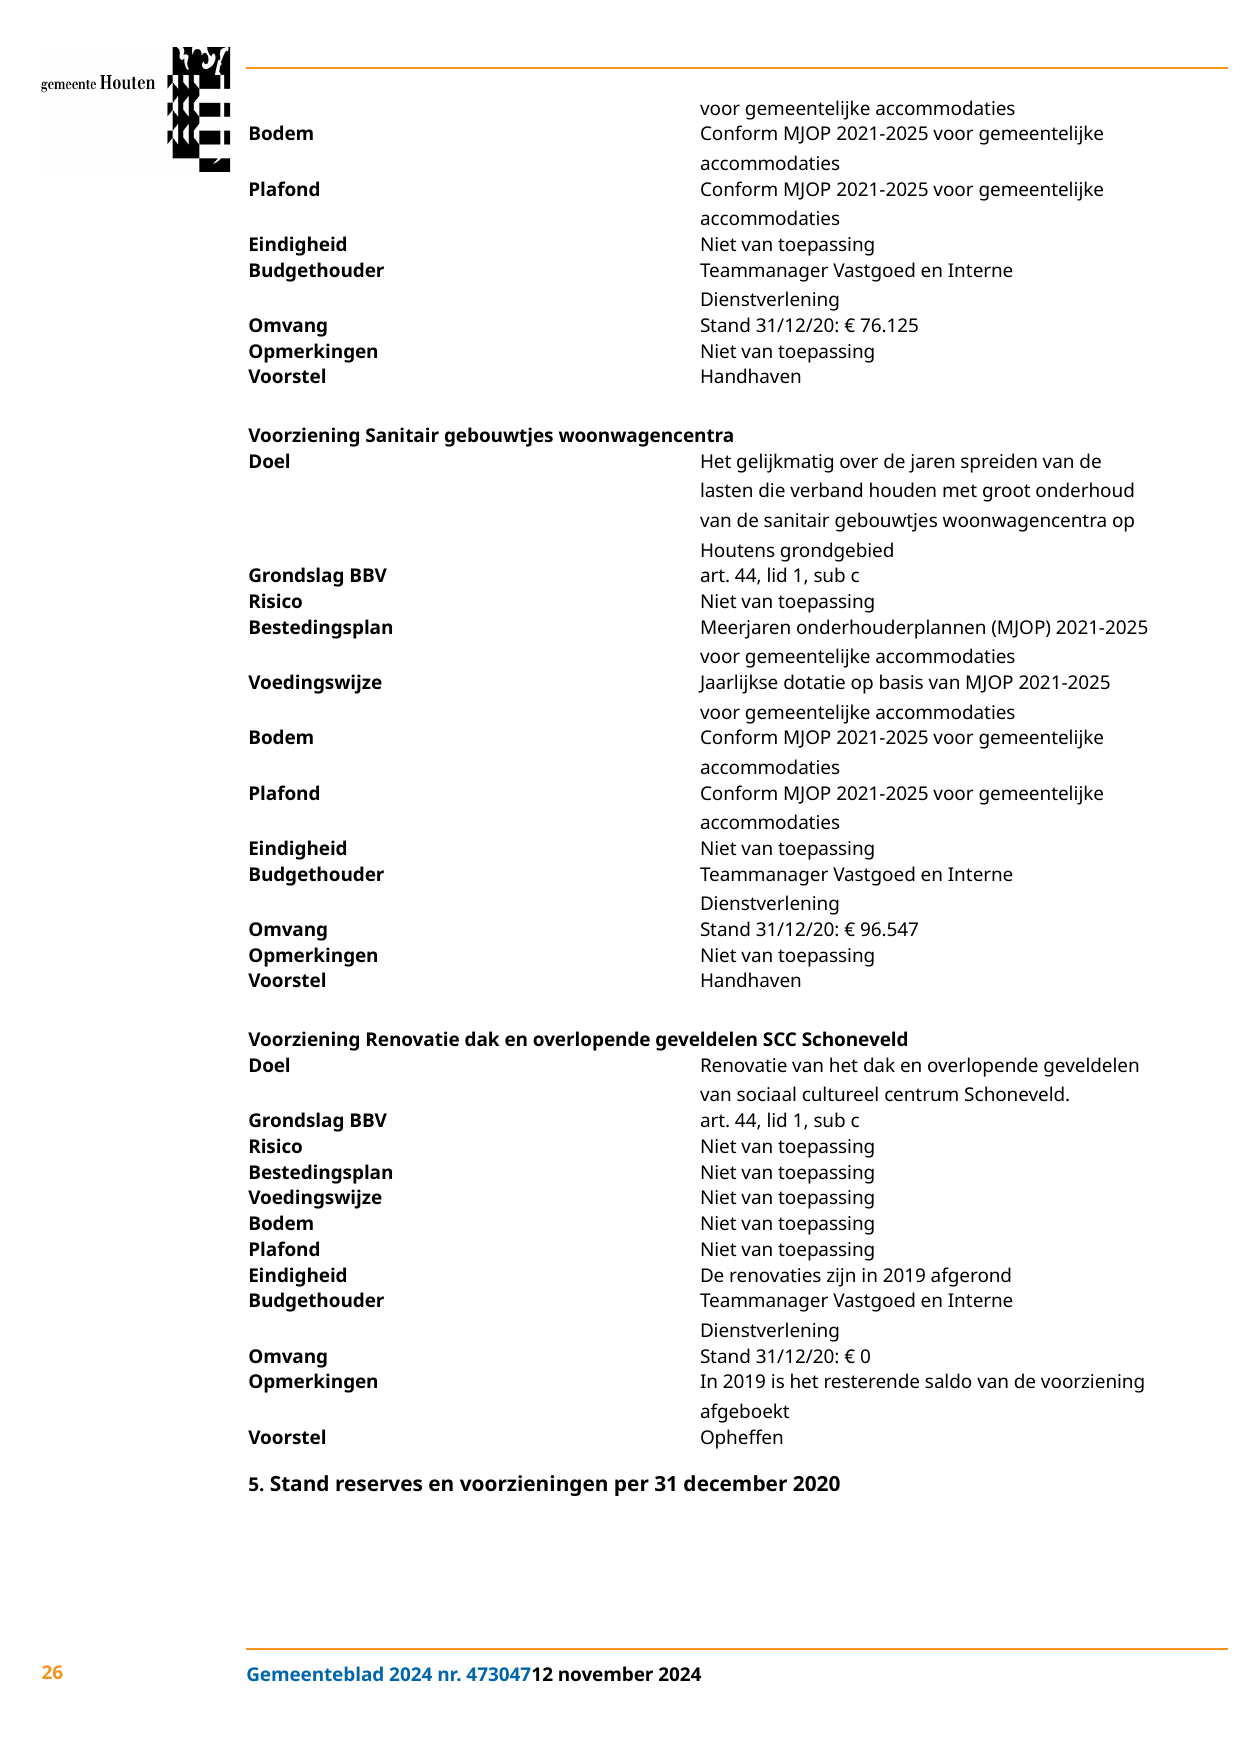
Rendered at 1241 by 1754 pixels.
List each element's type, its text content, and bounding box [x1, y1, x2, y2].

table_cell Teammanager Vastgoed en Interne Dienstverlening [700, 1288, 1152, 1343]
table_cell Voedingswijze [248, 669, 700, 724]
table_cell Doel [248, 448, 700, 562]
table_cell Grondslag BBV [248, 1108, 700, 1133]
table_cell Niet van toepassing [700, 835, 1152, 861]
table_cell Teammanager Vastgoed en Interne Dienstverlening [700, 257, 1152, 312]
table_cell Bestedingsplan [248, 1159, 700, 1184]
table_cell Risico [248, 588, 700, 614]
table_cell Opheffen [700, 1424, 1152, 1449]
table_cell Doel [248, 1052, 700, 1107]
table_cell Omvang [248, 916, 700, 942]
table_cell Bodem [248, 1210, 700, 1236]
table_cell Het gelijkmatig over de jaren spreiden van de lasten die verband houden met groot onderhoud van de sanitair gebouwtjes woonwagencentra op Houtens grondgebied [700, 448, 1152, 562]
text 5. Stand reserves en voorzieningen per 31 december 2020 [248, 1469, 1152, 1497]
table_cell Bodem [248, 725, 700, 780]
table_cell Eindigheid [248, 231, 700, 257]
table_cell Plafond [248, 780, 700, 835]
table_cell Niet van toepassing [700, 1185, 1152, 1210]
table_cell Stand 31/12/20: € 76.125 [700, 312, 1152, 338]
table_header Voorziening Sanitair gebouwtjes woonwagencentra [248, 422, 1152, 448]
table_cell Budgethouder [248, 1288, 700, 1343]
table_cell Opmerkingen [248, 338, 700, 364]
table_cell Niet van toepassing [700, 1236, 1152, 1262]
table_cell Niet van toepassing [700, 338, 1152, 364]
table_cell Opmerkingen [248, 1369, 700, 1424]
table_cell Teammanager Vastgoed en Interne Dienstverlening [700, 861, 1152, 916]
table_cell Niet van toepassing [700, 1133, 1152, 1159]
table_cell [248, 95, 700, 121]
picture [41, 47, 231, 172]
table_cell art. 44, lid 1, sub c [700, 563, 1152, 588]
table_cell Jaarlijkse dotatie op basis van MJOP 2021-2025 voor gemeentelijke accommodaties [700, 669, 1152, 724]
table_cell Conform MJOP 2021-2025 voor gemeentelijke accommodaties [700, 121, 1152, 176]
table_cell Niet van toepassing [700, 942, 1152, 968]
table_cell voor gemeentelijke accommodaties [700, 95, 1152, 121]
table_cell Budgethouder [248, 861, 700, 916]
table_cell Bodem [248, 121, 700, 176]
table_cell Voorstel [248, 364, 700, 389]
table_cell Conform MJOP 2021-2025 voor gemeentelijke accommodaties [700, 780, 1152, 835]
table_cell De renovaties zijn in 2019 afgerond [700, 1262, 1152, 1287]
table_cell Renovatie van het dak en overlopende geveldelen van sociaal cultureel centrum Schoneveld. [700, 1052, 1152, 1107]
table_cell Opmerkingen [248, 942, 700, 968]
table_cell Bestedingsplan [248, 614, 700, 669]
table_cell Stand 31/12/20: € 0 [700, 1343, 1152, 1368]
table_cell Grondslag BBV [248, 563, 700, 588]
table_cell Eindigheid [248, 1262, 700, 1287]
table_cell Handhaven [700, 364, 1152, 389]
table_cell Plafond [248, 176, 700, 231]
table_cell Conform MJOP 2021-2025 voor gemeentelijke accommodaties [700, 176, 1152, 231]
table_cell Stand 31/12/20: € 96.547 [700, 916, 1152, 942]
table_cell Niet van toepassing [700, 588, 1152, 614]
table_header Voorziening Renovatie dak en overlopende geveldelen SCC Schoneveld [248, 1026, 1152, 1052]
table_cell Omvang [248, 1343, 700, 1368]
table_cell Omvang [248, 312, 700, 338]
table_cell Plafond [248, 1236, 700, 1262]
table_cell Risico [248, 1133, 700, 1159]
table_cell Voorstel [248, 1424, 700, 1449]
table_cell Conform MJOP 2021-2025 voor gemeentelijke accommodaties [700, 725, 1152, 780]
table_cell Handhaven [700, 968, 1152, 993]
table_cell Voedingswijze [248, 1185, 700, 1210]
table_cell Niet van toepassing [700, 231, 1152, 257]
table_cell Niet van toepassing [700, 1159, 1152, 1184]
table_cell art. 44, lid 1, sub c [700, 1108, 1152, 1133]
table_cell Budgethouder [248, 257, 700, 312]
table_cell Eindigheid [248, 835, 700, 861]
table_cell Meerjaren onderhouderplannen (MJOP) 2021-2025 voor gemeentelijke accommodaties [700, 614, 1152, 669]
table_cell Niet van toepassing [700, 1210, 1152, 1236]
table_cell In 2019 is het resterende saldo van de voorziening afgeboekt [700, 1369, 1152, 1424]
table_cell Voorstel [248, 968, 700, 993]
